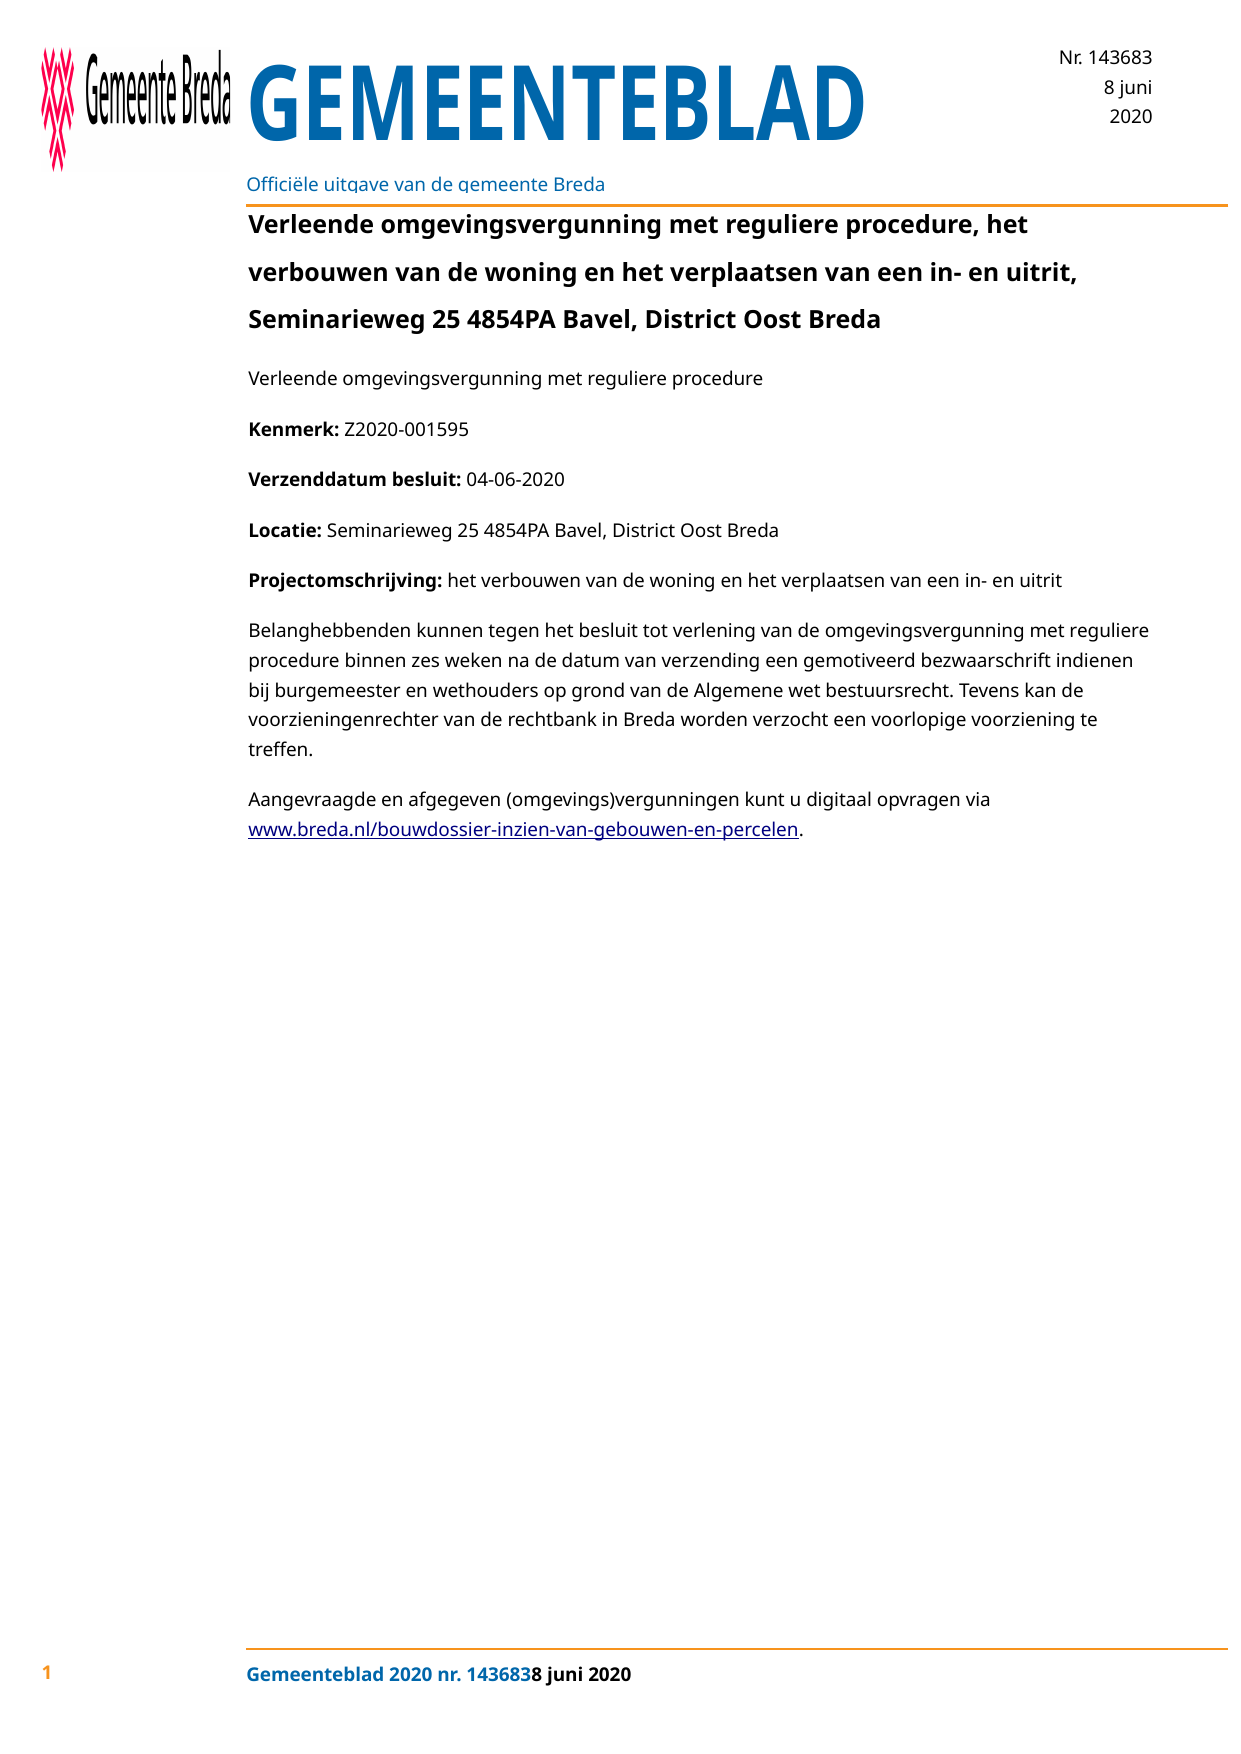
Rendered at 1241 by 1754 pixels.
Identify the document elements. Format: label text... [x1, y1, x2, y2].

text Locatie: Seminarieweg 25 4854PA Bavel, District Oost Breda [248, 517, 1152, 542]
picture [41, 47, 231, 172]
text Belanghebbenden kunnen tegen het besluit tot verlening van de omgevingsvergunning met reguliere procedure binnen zes weken na de datum van verzending een gemotiveerd bezwaarschrift indienen bij burgemeester en wethouders op grond van de Algemene wet bestuursrecht. Tevens kan de voorzieningenrechter van de rechtbank in Breda worden verzocht een voorlopige voorziening te treffen. [248, 618, 1152, 762]
text Aangevraagde en afgegeven (omgevings)vergunningen kunt u digitaal opvragen via www.breda.nl/bouwdossier-inzien-van-gebouwen-en-percelen. [248, 786, 1152, 842]
text Kenmerk: Z2020-001595 [248, 416, 1152, 442]
text Verleende omgevingsvergunning met reguliere procedure, het verbouwen van de woning en het verplaatsen van een in- en uitrit, Seminarieweg 25 4854PA Bavel, District Oost Breda [248, 207, 1152, 336]
text Verzenddatum besluit: 04-06-2020 [248, 466, 1152, 492]
text Verleende omgevingsvergunning met reguliere procedure [248, 366, 1152, 391]
text Projectomschrijving: het verbouwen van de woning en het verplaatsen van een in- en uitrit [248, 567, 1152, 593]
